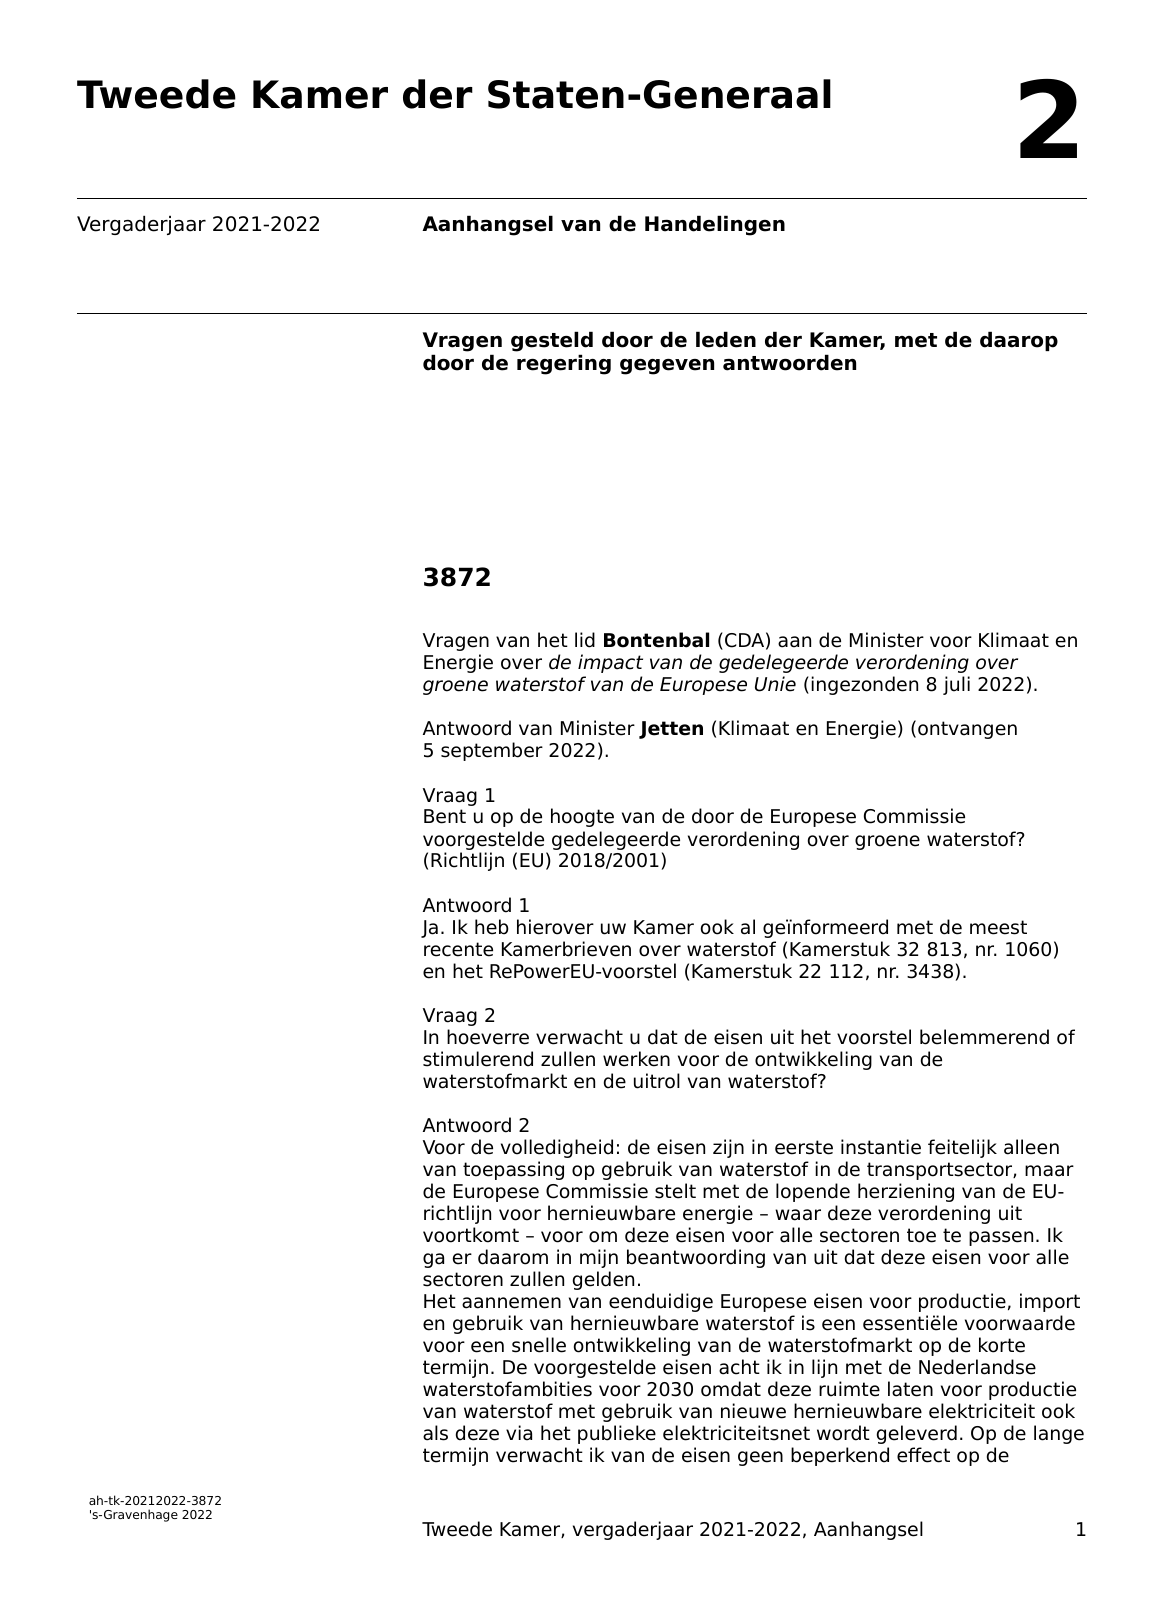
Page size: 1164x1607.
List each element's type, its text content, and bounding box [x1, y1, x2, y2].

table_cell Vergaderjaar 2021-2022 [77, 199, 422, 313]
table_cell Aanhangsel van de Handelingen [422, 199, 1087, 313]
text Antwoord 1 [422, 894, 1087, 917]
table_header Tweede Kamer der Staten-Generaal [77, 59, 886, 198]
text Vraag 1 [422, 784, 1087, 806]
text 3872 [422, 563, 1087, 592]
table_cell Vragen gesteld door de leden der Kamer, met de daarop door de regering gegeven antwoorden [422, 314, 1087, 375]
text Vraag 2 [422, 1005, 1087, 1027]
text 's-Gravenhage 2022 [88, 1508, 323, 1522]
text Antwoord 2 [422, 1115, 1087, 1137]
text ah-tk-20212022-3872 [88, 1494, 323, 1508]
text Het aannemen van eenduidige Europese eisen voor productie, import en gebruik van hernieuwbare waterstof is een essentiële voorwaarde voor een snelle ontwikkeling van de waterstofmarkt op de korte termijn. De voorgestelde eisen acht ik in lijn met de Nederlandse waterstofambities voor 2030 omdat deze ruimte laten voor productie van waterstof met gebruik van nieuwe hernieuwbare elektriciteit ook als deze via het publieke elektriciteitsnet wordt geleverd. Op de lange termijn verwacht ik van de eisen geen beperkend effect op de [422, 1291, 1087, 1466]
text Bent u op de hoogte van de door de Europese Commissie voorgestelde gedelegeerde verordening over groene waterstof? (Richtlijn (EU) 2018/2001) [422, 806, 1087, 872]
text Vragen van het lid Bontenbal (CDA) aan de Minister voor Klimaat en Energie over de impact van de gedelegeerde verordening over groene waterstof van de Europese Unie (ingezonden 8 juli 2022). [422, 630, 1087, 696]
text Antwoord van Minister Jetten (Klimaat en Energie) (ontvangen 5 september 2022). [422, 718, 1087, 762]
text Ja. Ik heb hierover uw Kamer ook al geïnformeerd met de meest recente Kamerbrieven over waterstof (Kamerstuk 32 813, nr. 1060) en het RePowerEU-voorstel (Kamerstuk 22 112, nr. 3438). [422, 917, 1087, 982]
text Voor de volledigheid: de eisen zijn in eerste instantie feitelijk alleen van toepassing op gebruik van waterstof in de transportsector, maar de Europese Commissie stelt met de lopende herziening van de EU-richtlijn voor hernieuwbare energie – waar deze verordening uit voortkomt – voor om deze eisen voor alle sectoren toe te passen. Ik ga er daarom in mijn beantwoording van uit dat deze eisen voor alle sectoren zullen gelden. [422, 1137, 1087, 1291]
text In hoeverre verwacht u dat de eisen uit het voorstel belemmerend of stimulerend zullen werken voor de ontwikkeling van de waterstofmarkt en de uitrol van waterstof? [422, 1027, 1087, 1093]
table_header 2 [886, 59, 1087, 198]
table_cell [77, 314, 422, 375]
